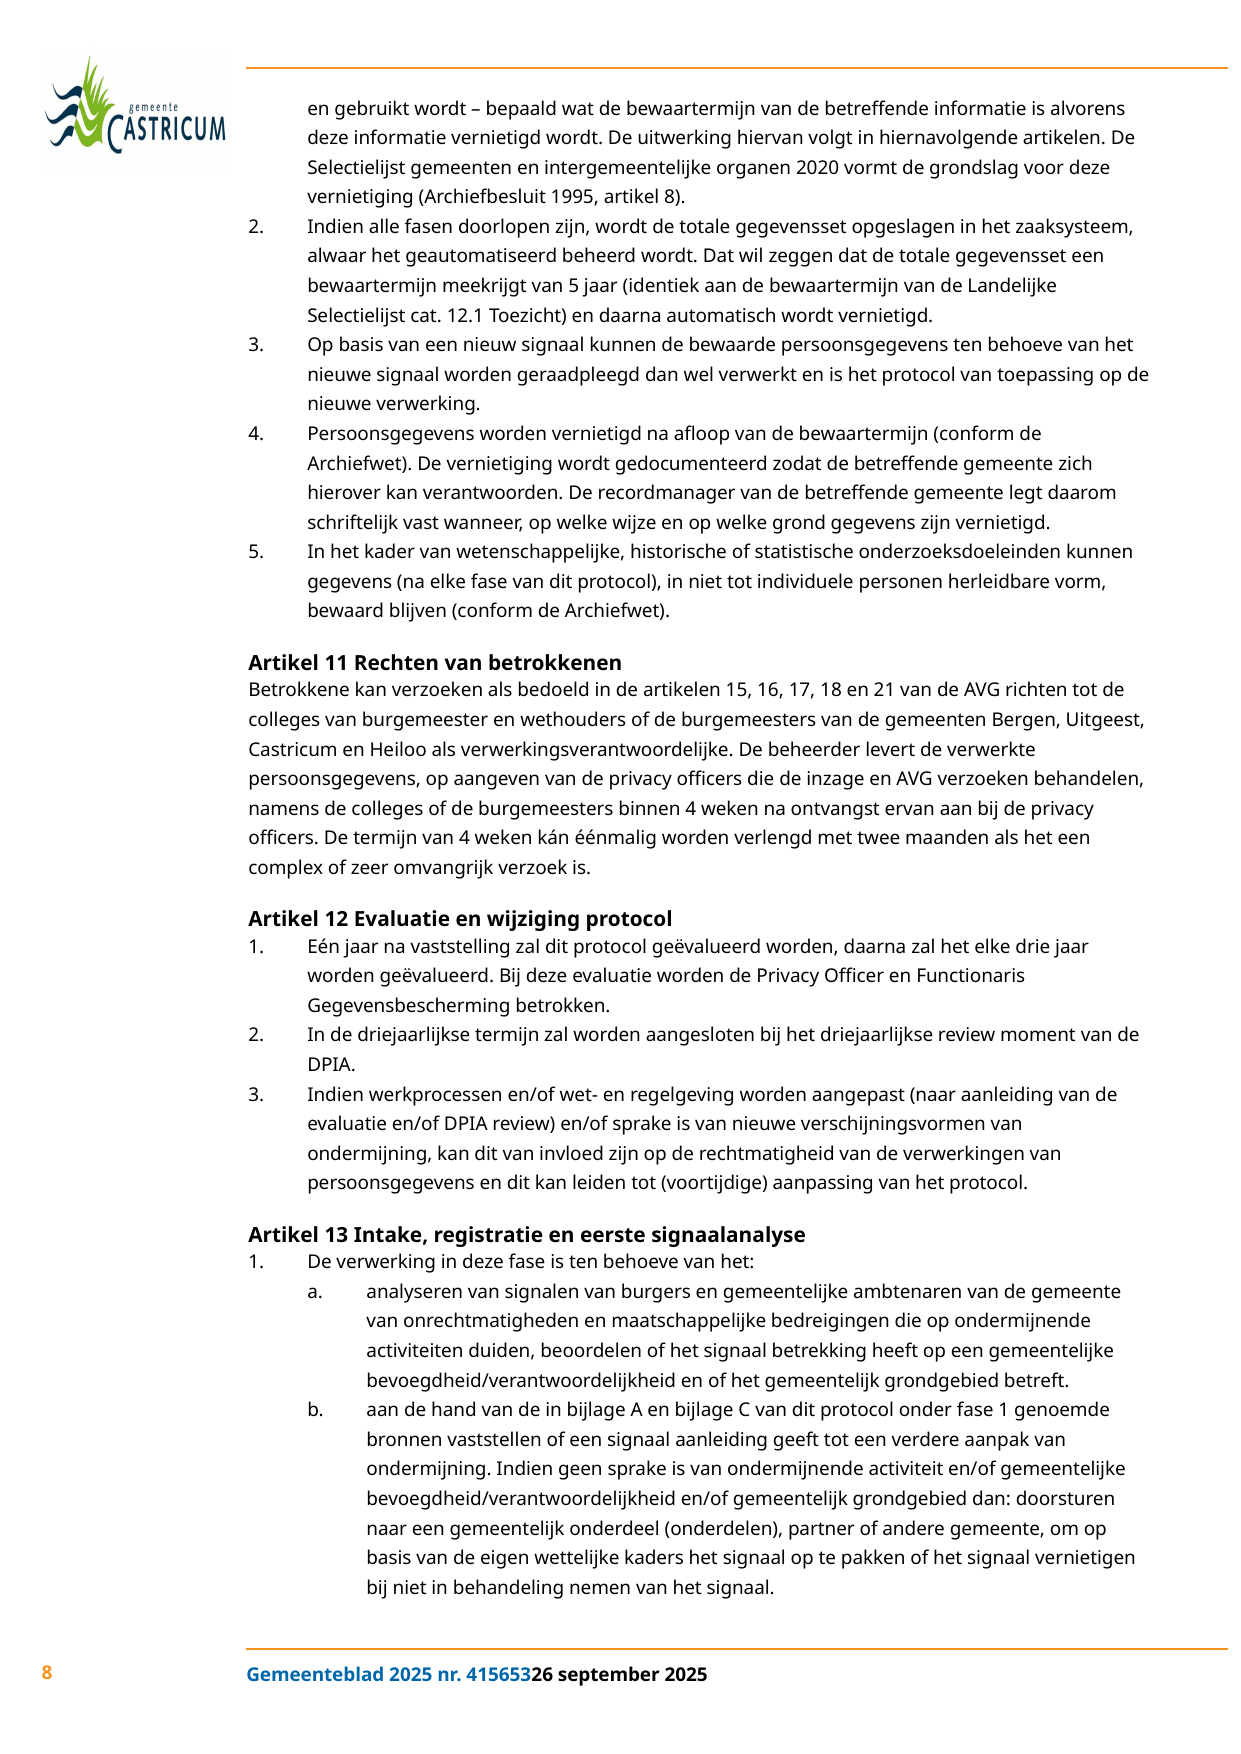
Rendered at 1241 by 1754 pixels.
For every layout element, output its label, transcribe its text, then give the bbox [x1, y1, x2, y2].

list Indien werkprocessen en/of wet- en regelgeving worden aangepast (naar aanleiding van de evaluatie en/of DPIA review) en/of sprake is van nieuwe verschijningsvormen van ondermijning, kan dit van invloed zijn op de rechtmatigheid van de verwerkingen van persoonsgegevens en dit kan leiden tot (voortijdige) aanpassing van het protocol. [248, 1081, 1152, 1195]
list Indien alle fasen doorlopen zijn, wordt de totale gegevensset opgeslagen in het zaaksysteem, alwaar het geautomatiseerd beheerd wordt. Dat wil zeggen dat de totale gegevensset een bewaartermijn meekrijgt van 5 jaar (identiek aan de bewaartermijn van de Landelijke Selectielijst cat. 12.1 Toezicht) en daarna automatisch wordt vernietigd. [248, 213, 1152, 328]
text Artikel 12 Evaluatie en wijziging protocol [248, 904, 1152, 933]
text Artikel 13 Intake, registratie en eerste signaalanalyse [248, 1220, 1152, 1248]
list Op basis van een nieuw signaal kunnen de bewaarde persoonsgegevens ten behoeve van het nieuwe signaal worden geraadpleegd dan wel verwerkt en is het protocol van toepassing op de nieuwe verwerking. [248, 331, 1152, 416]
list De verwerking in deze fase is ten behoeve van het: [248, 1248, 1152, 1274]
list In de driejaarlijkse termijn zal worden aangesloten bij het driejaarlijkse review moment van de DPIA. [248, 1022, 1152, 1077]
list In het kader van wetenschappelijke, historische of statistische onderzoeksdoeleinden kunnen gegevens (na elke fase van dit protocol), in niet tot individuele personen herleidbare vorm, bewaard blijven (conform de Archiefwet). [248, 538, 1152, 623]
list analyseren van signalen van burgers en gemeentelijke ambtenaren van de gemeente van onrechtmatigheden en maatschappelijke bedreigingen die op ondermijnende activiteiten duiden, beoordelen of het signaal betrekking heeft op een gemeentelijke bevoegdheid/verantwoordelijkheid en of het gemeentelijk grondgebied betreft. [307, 1278, 1152, 1392]
text Betrokkene kan verzoeken als bedoeld in de artikelen 15, 16, 17, 18 en 21 van de AVG richten tot de colleges van burgemeester en wethouders of de burgemeesters van de gemeenten Bergen, Uitgeest, Castricum en Heiloo als verwerkingsverantwoordelijke. De beheerder levert de verwerkte persoonsgegevens, op aangeven van de privacy officers die de inzage en AVG verzoeken behandelen, namens de colleges of de burgemeesters binnen 4 weken na ontvangst ervan aan bij de privacy officers. De termijn van 4 weken kán éénmalig worden verlengd met twee maanden als het een complex of zeer omvangrijk verzoek is. [248, 677, 1152, 880]
list Persoonsgegevens worden vernietigd na afloop van de bewaartermijn (conform de Archiefwet). De vernietiging wordt gedocumenteerd zodat de betreffende gemeente zich hierover kan verantwoorden. De recordmanager van de betreffende gemeente legt daarom schriftelijk vast wanneer, op welke wijze en op welke grond gegevens zijn vernietigd. [248, 420, 1152, 535]
list Eén jaar na vaststelling zal dit protocol geëvalueerd worden, daarna zal het elke drie jaar worden geëvalueerd. Bij deze evaluatie worden de Privacy Officer en Functionaris Gegevensbescherming betrokken. [248, 933, 1152, 1018]
text Artikel 11 Rechten van betrokkenen [248, 648, 1152, 677]
list en gebruikt wordt – bepaald wat de bewaartermijn van de betreffende informatie is alvorens deze informatie vernietigd wordt. De uitwerking hiervan volgt in hiernavolgende artikelen. De Selectielijst gemeenten en intergemeentelijke organen 2020 vormt de grondslag voor deze vernietiging (Archiefbesluit 1995, artikel 8). [248, 95, 1152, 209]
list aan de hand van de in bijlage A en bijlage C van dit protocol onder fase 1 genoemde bronnen vaststellen of een signaal aanleiding geeft tot een verdere aanpak van ondermijning. Indien geen sprake is van ondermijnende activiteit en/of gemeentelijke bevoegdheid/verantwoordelijkheid en/of gemeentelijk grondgebied dan: doorsturen naar een gemeentelijk onderdeel (onderdelen), partner of andere gemeente, om op basis van de eigen wettelijke kaders het signaal op te pakken of het signaal vernietigen bij niet in behandeling nemen van het signaal. [307, 1396, 1152, 1599]
picture [41, 47, 231, 172]
